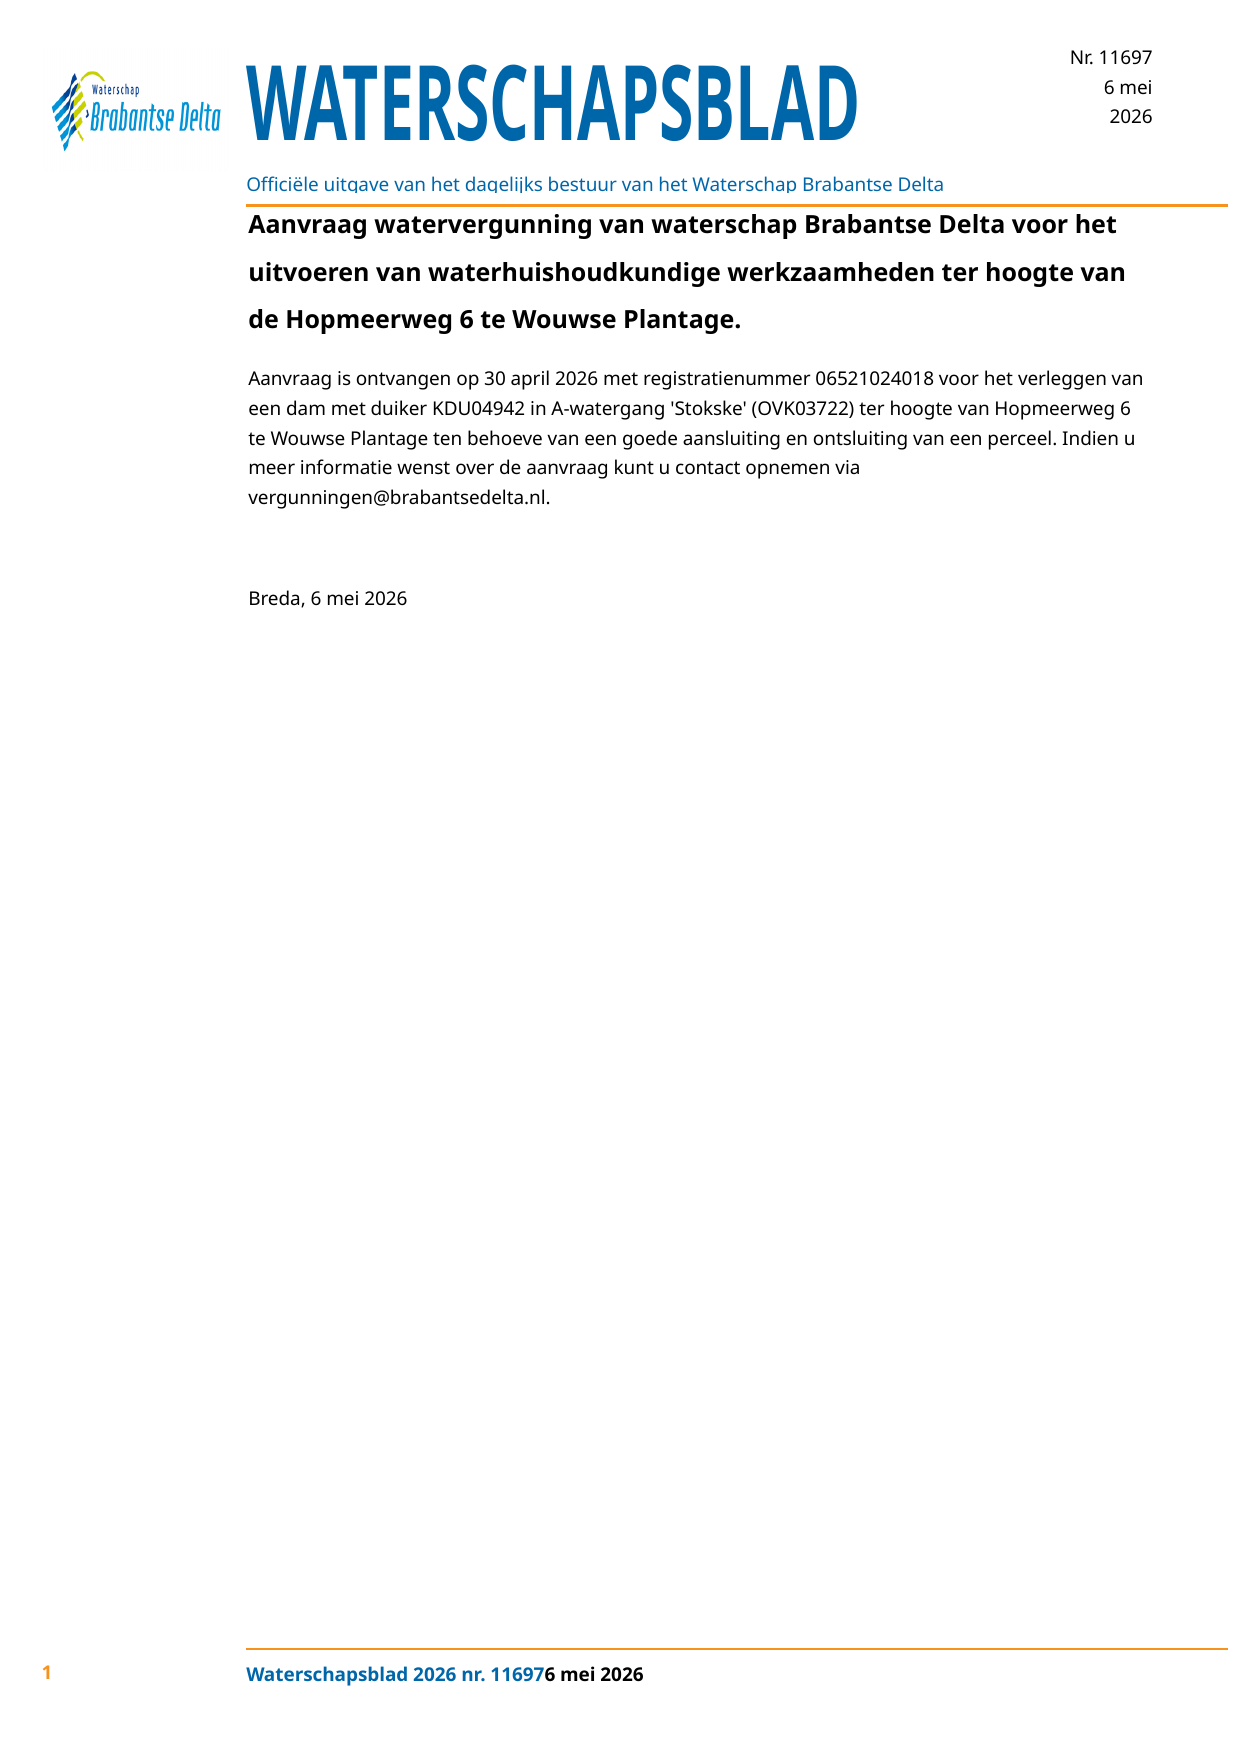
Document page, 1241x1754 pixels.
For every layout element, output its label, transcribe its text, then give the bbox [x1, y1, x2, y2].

text Aanvraag is ontvangen op 30 april 2026 met registratienummer 06521024018 voor het verleggen van een dam met duiker KDU04942 in A-watergang 'Stokske' (OVK03722) ter hoogte van Hopmeerweg 6 te Wouwse Plantage ten behoeve van een goede aansluiting en ontsluiting van een perceel. Indien u meer informatie wenst over de aanvraag kunt u contact opnemen via vergunningen@brabantsedelta.nl. [248, 366, 1152, 509]
picture [41, 47, 231, 172]
text Aanvraag watervergunning van waterschap Brabantse Delta voor het uitvoeren van waterhuishoudkundige werkzaamheden ter hoogte van de Hopmeerweg 6 te Wouwse Plantage. [248, 207, 1152, 336]
text Breda, 6 mei 2026 [248, 585, 1152, 610]
